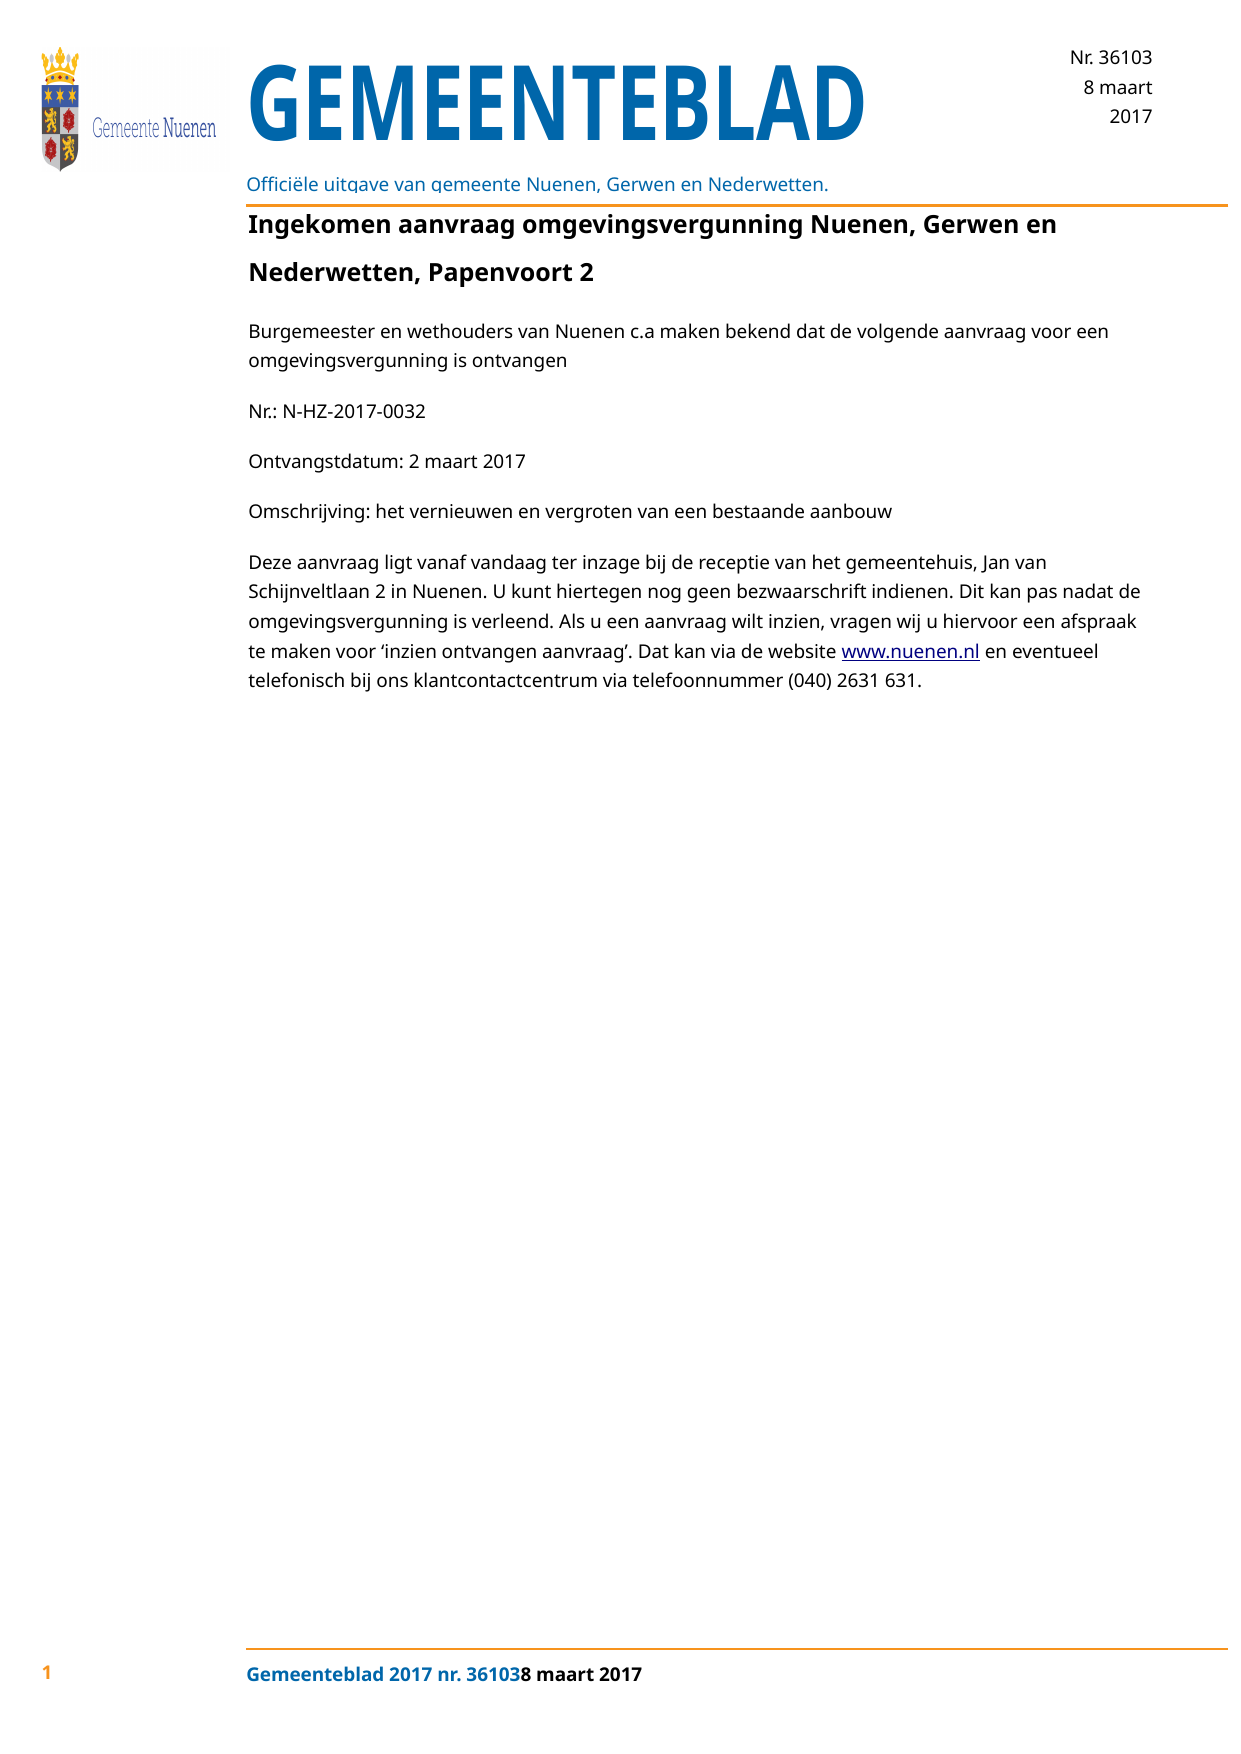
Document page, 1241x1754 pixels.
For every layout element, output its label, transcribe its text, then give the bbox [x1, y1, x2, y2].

text Burgemeester en wethouders van Nuenen c.a maken bekend dat de volgende aanvraag voor een omgevingsvergunning is ontvangen [248, 318, 1152, 373]
text Ontvangstdatum: 2 maart 2017 [248, 448, 1152, 474]
picture [41, 47, 231, 172]
text Omschrijving: het vernieuwen en vergroten van een bestaande aanbouw [248, 499, 1152, 524]
text Nr.: N-HZ-2017-0032 [248, 398, 1152, 424]
text Deze aanvraag ligt vanaf vandaag ter inzage bij de receptie van het gemeentehuis, Jan van Schijnveltlaan 2 in Nuenen. U kunt hiertegen nog geen bezwaarschrift indienen. Dit kan pas nadat de omgevingsvergunning is verleend. Als u een aanvraag wilt inzien, vragen wij u hiervoor een afspraak te maken voor ‘inzien ontvangen aanvraag’. Dat kan via de website www.nuenen.nl en eventueel telefonisch bij ons klantcontactcentrum via telefoonnummer (040) 2631 631. [248, 549, 1152, 693]
text Ingekomen aanvraag omgevingsvergunning Nuenen, Gerwen en Nederwetten, Papenvoort 2 [248, 207, 1152, 288]
